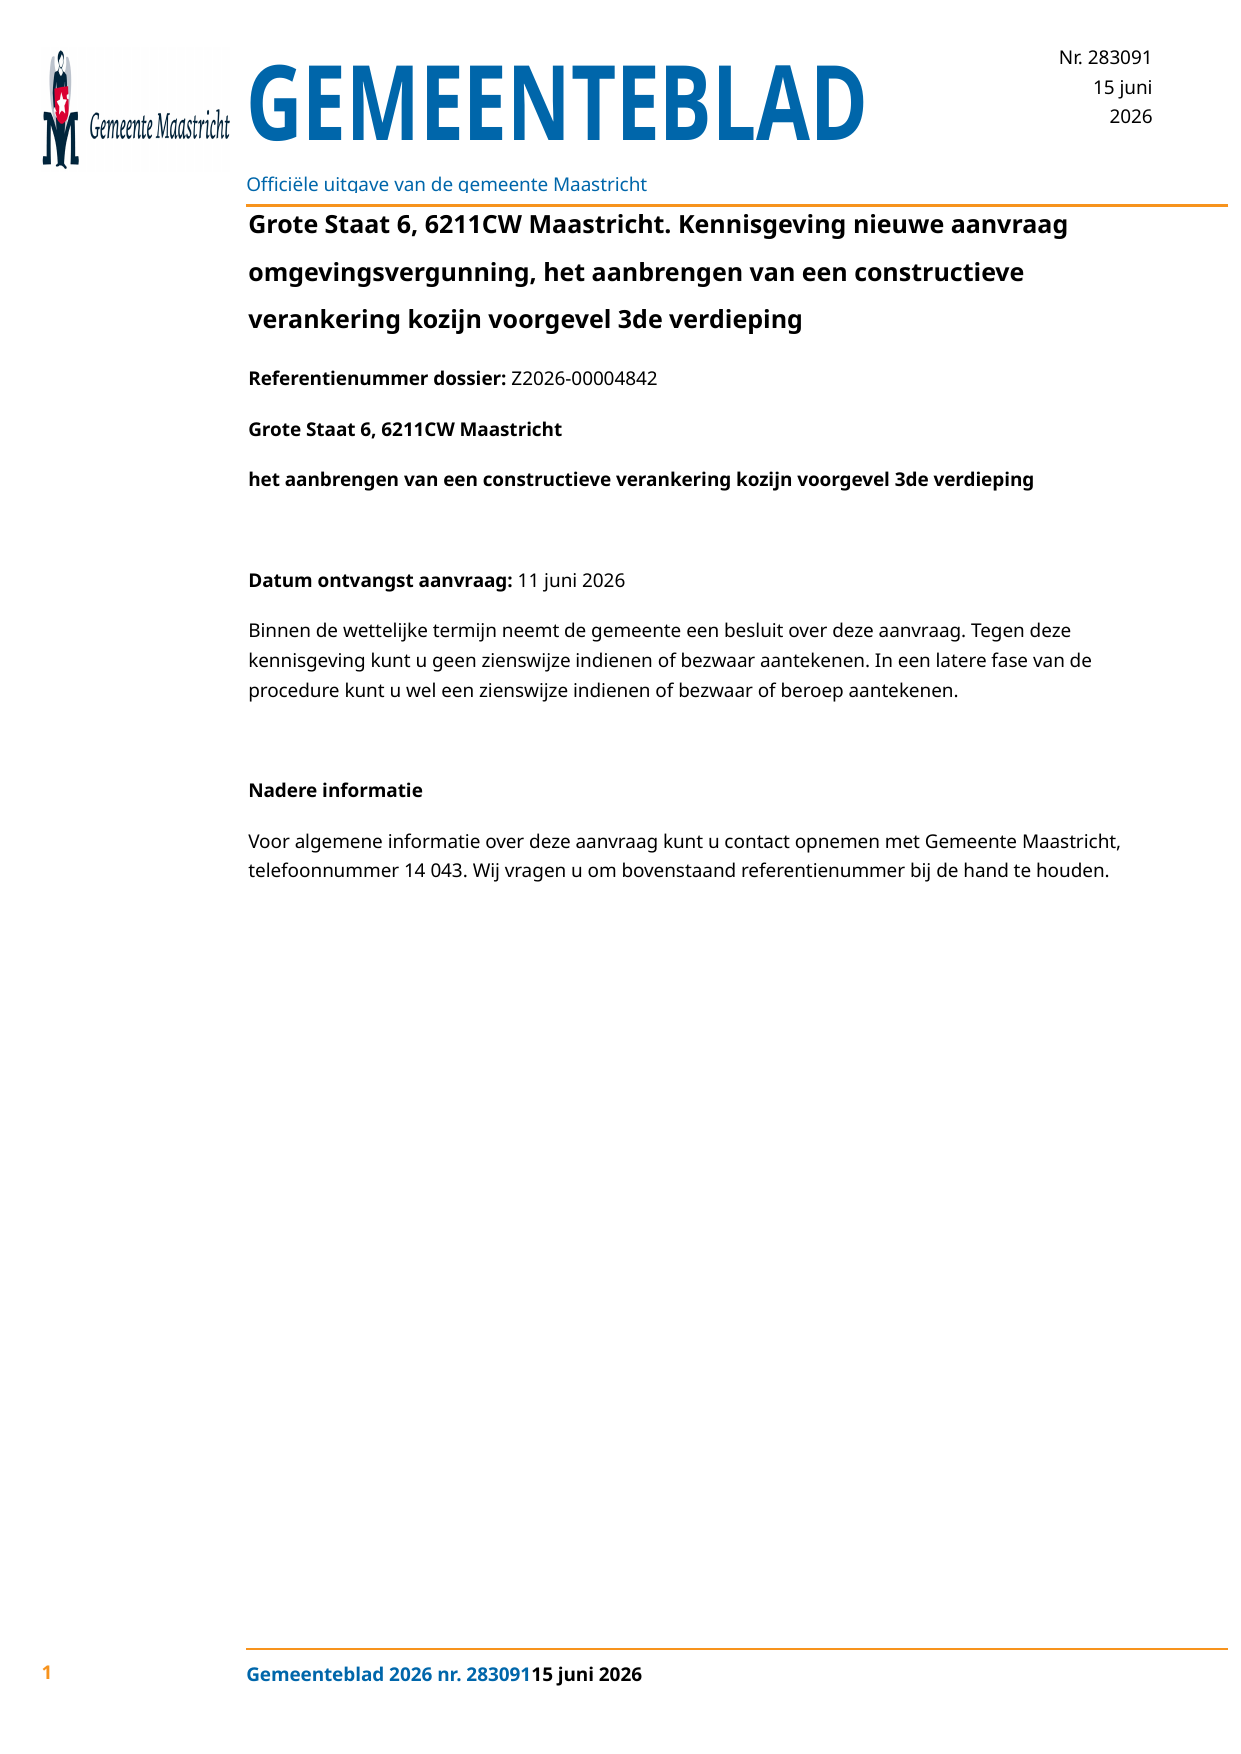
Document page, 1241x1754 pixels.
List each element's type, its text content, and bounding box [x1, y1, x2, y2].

text Datum ontvangst aanvraag: 11 juni 2026 [248, 567, 1152, 593]
picture [41, 47, 231, 172]
text Voor algemene informatie over deze aanvraag kunt u contact opnemen met Gemeente Maastricht, telefoonnummer 14 043. Wij vragen u om bovenstaand referentienummer bij de hand te houden. [248, 828, 1152, 883]
text Referentienummer dossier: Z2026-00004842 [248, 366, 1152, 391]
text Nadere informatie [248, 778, 1152, 803]
text het aanbrengen van een constructieve verankering kozijn voorgevel 3de verdieping [248, 466, 1152, 492]
text Binnen de wettelijke termijn neemt de gemeente een besluit over deze aanvraag. Tegen deze kennisgeving kunt u geen zienswijze indienen of bezwaar aantekenen. In een latere fase van de procedure kunt u wel een zienswijze indienen of bezwaar of beroep aantekenen. [248, 618, 1152, 702]
text Grote Staat 6, 6211CW Maastricht. Kennisgeving nieuwe aanvraag omgevingsvergunning, het aanbrengen van een constructieve verankering kozijn voorgevel 3de verdieping [248, 207, 1152, 336]
text Grote Staat 6, 6211CW Maastricht [248, 416, 1152, 442]
